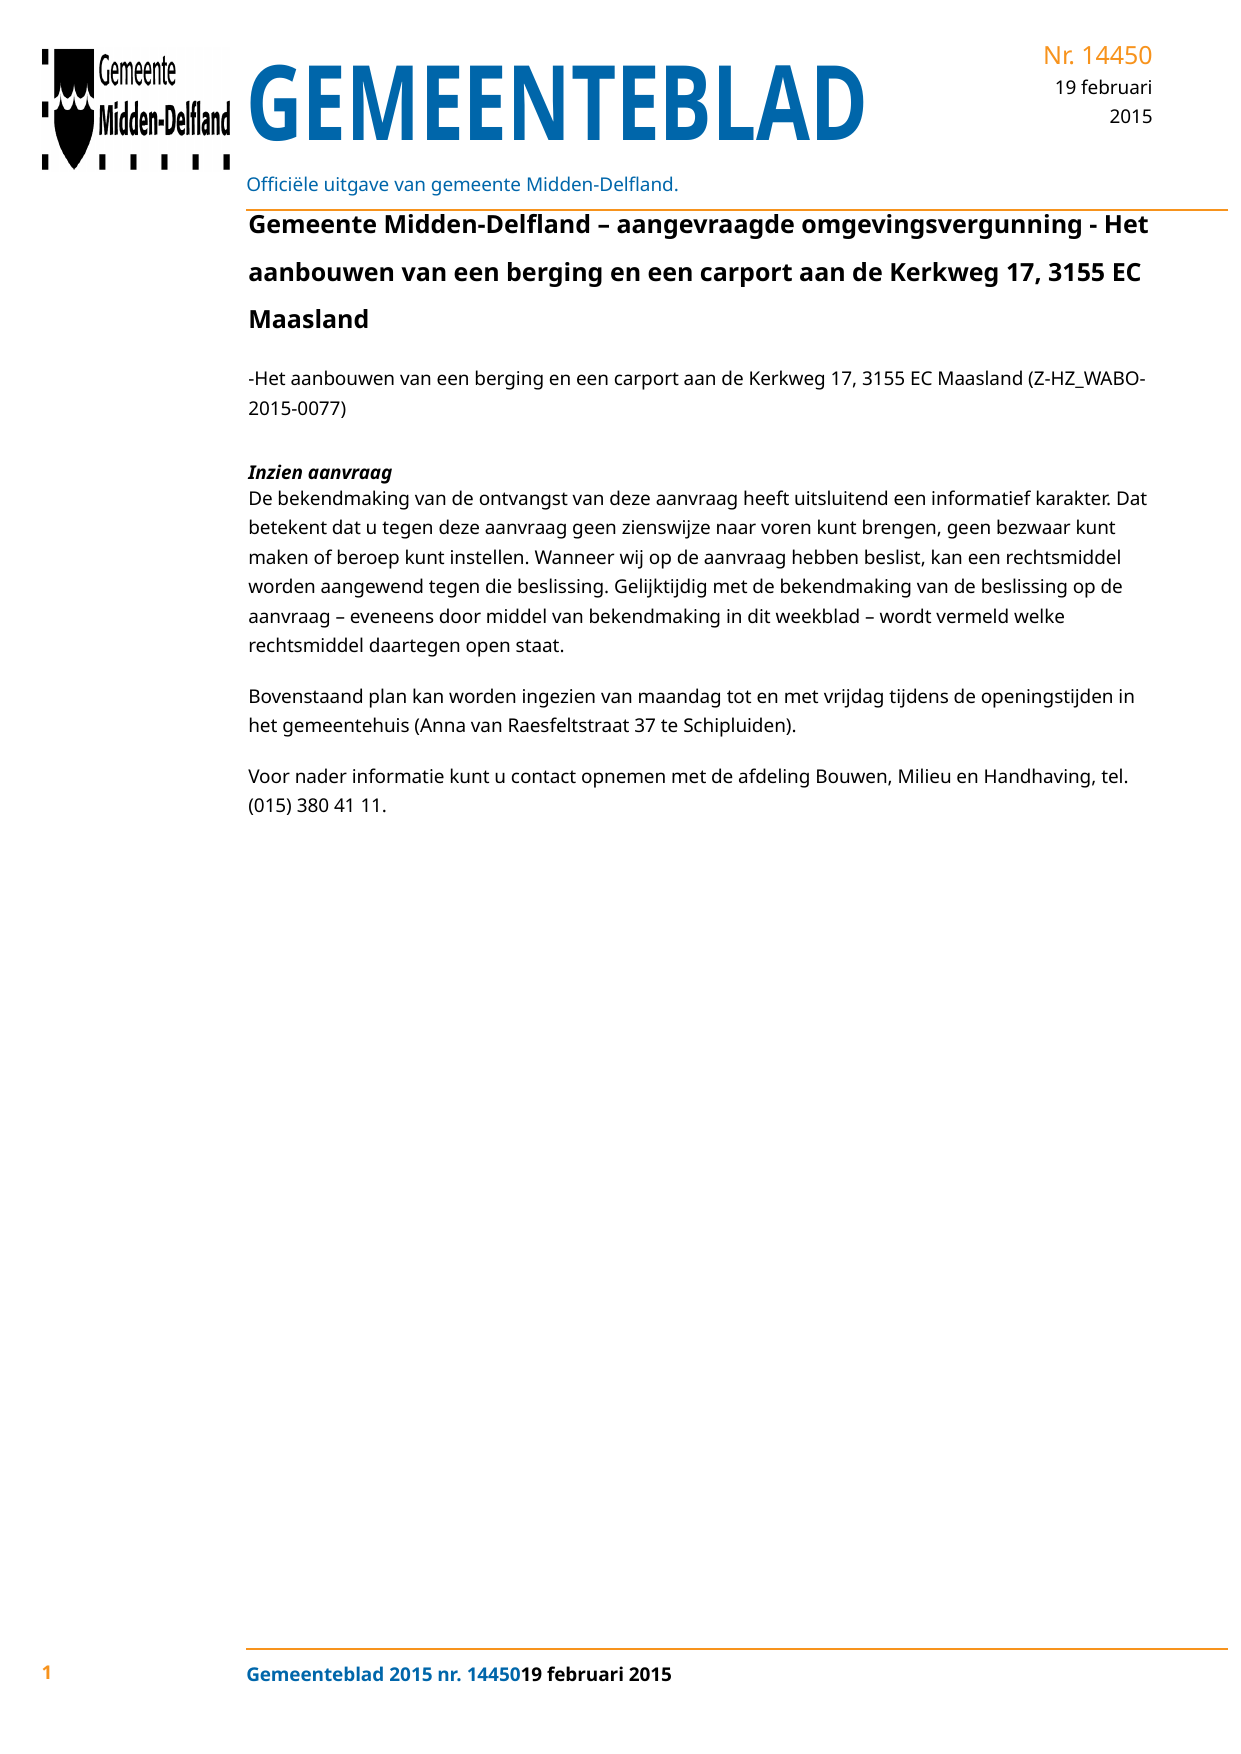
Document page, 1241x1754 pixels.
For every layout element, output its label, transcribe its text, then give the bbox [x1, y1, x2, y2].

text De bekendmaking van de ontvangst van deze aanvraag heeft uitsluitend een informatief karakter. Dat betekent dat u tegen deze aanvraag geen zienswijze naar voren kunt brengen, geen bezwaar kunt maken of beroep kunt instellen. Wanneer wij op de aanvraag hebben beslist, kan een rechtsmiddel worden aangewend tegen die beslissing. Gelijktijdig met de bekendmaking van de beslissing op de aanvraag – eveneens door middel van bekendmaking in dit weekblad – wordt vermeld welke rechtsmiddel daartegen open staat. [248, 485, 1152, 658]
text Bovenstaand plan kan worden ingezien van maandag tot en met vrijdag tijdens de openingstijden in het gemeentehuis (Anna van Raesfeltstraat 37 te Schipluiden). [248, 683, 1152, 738]
picture [41, 47, 231, 172]
text Voor nader informatie kunt u contact opnemen met de afdeling Bouwen, Milieu en Handhaving, tel. (015) 380 41 11. [248, 763, 1152, 818]
text -Het aanbouwen van een berging en een carport aan de Kerkweg 17, 3155 EC Maasland (Z-HZ_WABO-2015-0077) [248, 366, 1152, 421]
text Inzien aanvraag [248, 459, 1152, 485]
text Gemeente Midden-Delfland – aangevraagde omgevingsvergunning - Het aanbouwen van een berging en een carport aan de Kerkweg 17, 3155 EC Maasland [248, 211, 1152, 336]
